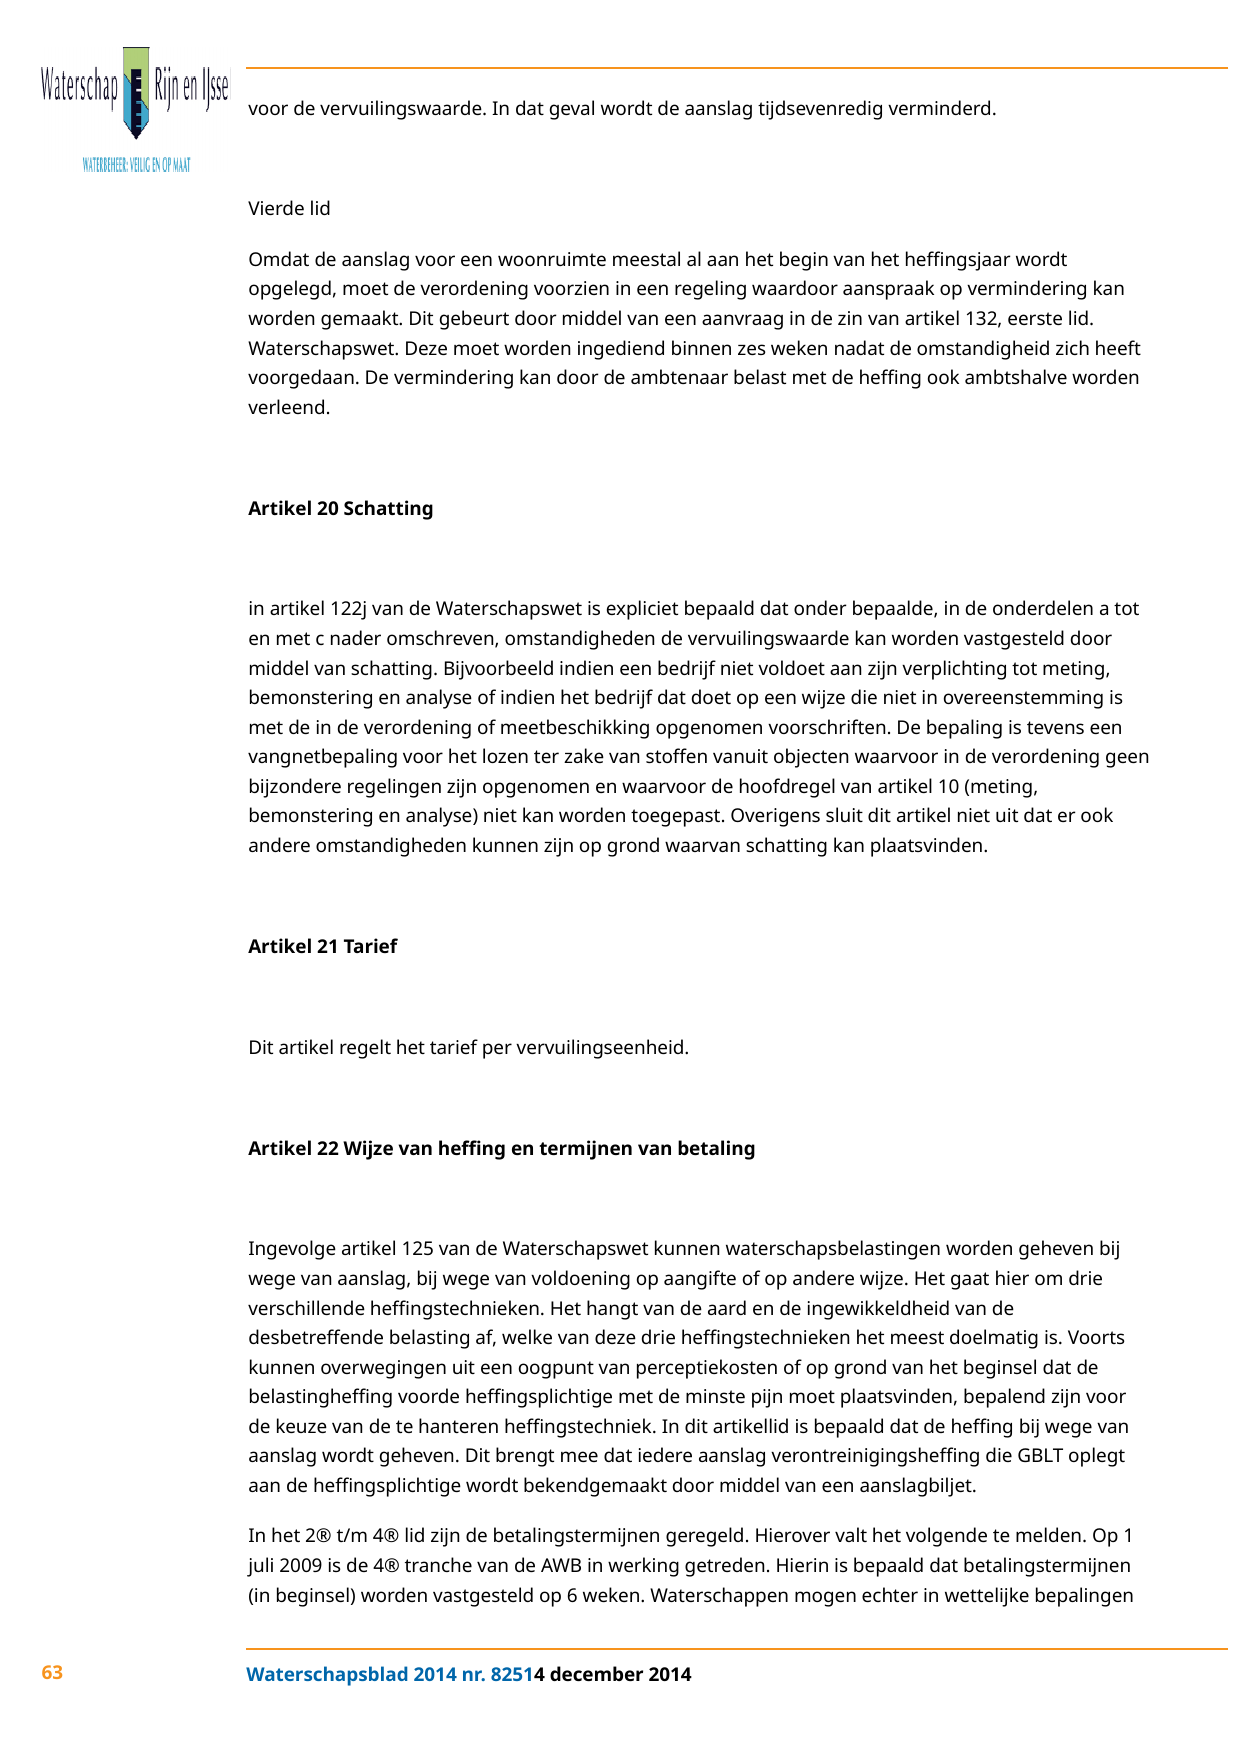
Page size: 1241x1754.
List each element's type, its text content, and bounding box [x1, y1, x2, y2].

text voor de vervuilingswaarde. In dat geval wordt de aanslag tijdsevenredig verminderd. [248, 95, 1152, 121]
text Artikel 20 Schatting [248, 495, 1152, 521]
text In het 2® t/m 4® lid zijn de betalingstermijnen geregeld. Hierover valt het volgende te melden. Op 1 juli 2009 is de 4® tranche van de AWB in werking getreden. Hierin is bepaald dat betalingstermijnen (in beginsel) worden vastgesteld op 6 weken. Waterschappen mogen echter in wettelijke bepalingen [248, 1523, 1152, 1608]
text Vierde lid [248, 196, 1152, 221]
text Omdat de aanslag voor een woonruimte meestal al aan het begin van het heffingsjaar wordt opgelegd, moet de verordening voorzien in een regeling waardoor aanspraak op vermindering kan worden gemaakt. Dit gebeurt door middel van een aanvraag in de zin van artikel 132, eerste lid. Waterschapswet. Deze moet worden ingediend binnen zes weken nadat de omstandigheid zich heeft voorgedaan. De vermindering kan door de ambtenaar belast met de heffing ook ambtshalve worden verleend. [248, 246, 1152, 420]
text Artikel 21 Tarief [248, 933, 1152, 959]
text in artikel 122j van de Waterschapswet is expliciet bepaald dat onder bepaalde, in de onderdelen a tot en met c nader omschreven, omstandigheden de vervuilingswaarde kan worden vastgesteld door middel van schatting. Bijvoorbeeld indien een bedrijf niet voldoet aan zijn verplichting tot meting, bemonstering en analyse of indien het bedrijf dat doet op een wijze die niet in overeenstemming is met de in de verordening of meetbeschikking opgenomen voorschriften. De bepaling is tevens een vangnetbepaling voor het lozen ter zake van stoffen vanuit objecten waarvoor in de verordening geen bijzondere regelingen zijn opgenomen en waarvoor de hoofdregel van artikel 10 (meting, bemonstering en analyse) niet kan worden toegepast. Overigens sluit dit artikel niet uit dat er ook andere omstandigheden kunnen zijn op grond waarvan schatting kan plaatsvinden. [248, 596, 1152, 858]
text Artikel 22 Wijze van heffing en termijnen van betaling [248, 1135, 1152, 1161]
picture [41, 47, 231, 172]
text Dit artikel regelt het tarief per vervuilingseenheid. [248, 1034, 1152, 1060]
text Ingevolge artikel 125 van de Waterschapswet kunnen waterschapsbelastingen worden geheven bij wege van aanslag, bij wege van voldoening op aangifte of op andere wijze. Het gaat hier om drie verschillende heffingstechnieken. Het hangt van de aard en de ingewikkeldheid van de desbetreffende belasting af, welke van deze drie heffingstechnieken het meest doelmatig is. Voorts kunnen overwegingen uit een oogpunt van perceptiekosten of op grond van het beginsel dat de belastingheffing voorde heffingsplichtige met de minste pijn moet plaatsvinden, bepalend zijn voor de keuze van de te hanteren heffingstechniek. In dit artikellid is bepaald dat de heffing bij wege van aanslag wordt geheven. Dit brengt mee dat iedere aanslag verontreinigingsheffing die GBLT oplegt aan de heffingsplichtige wordt bekendgemaakt door middel van een aanslagbiljet. [248, 1236, 1152, 1498]
